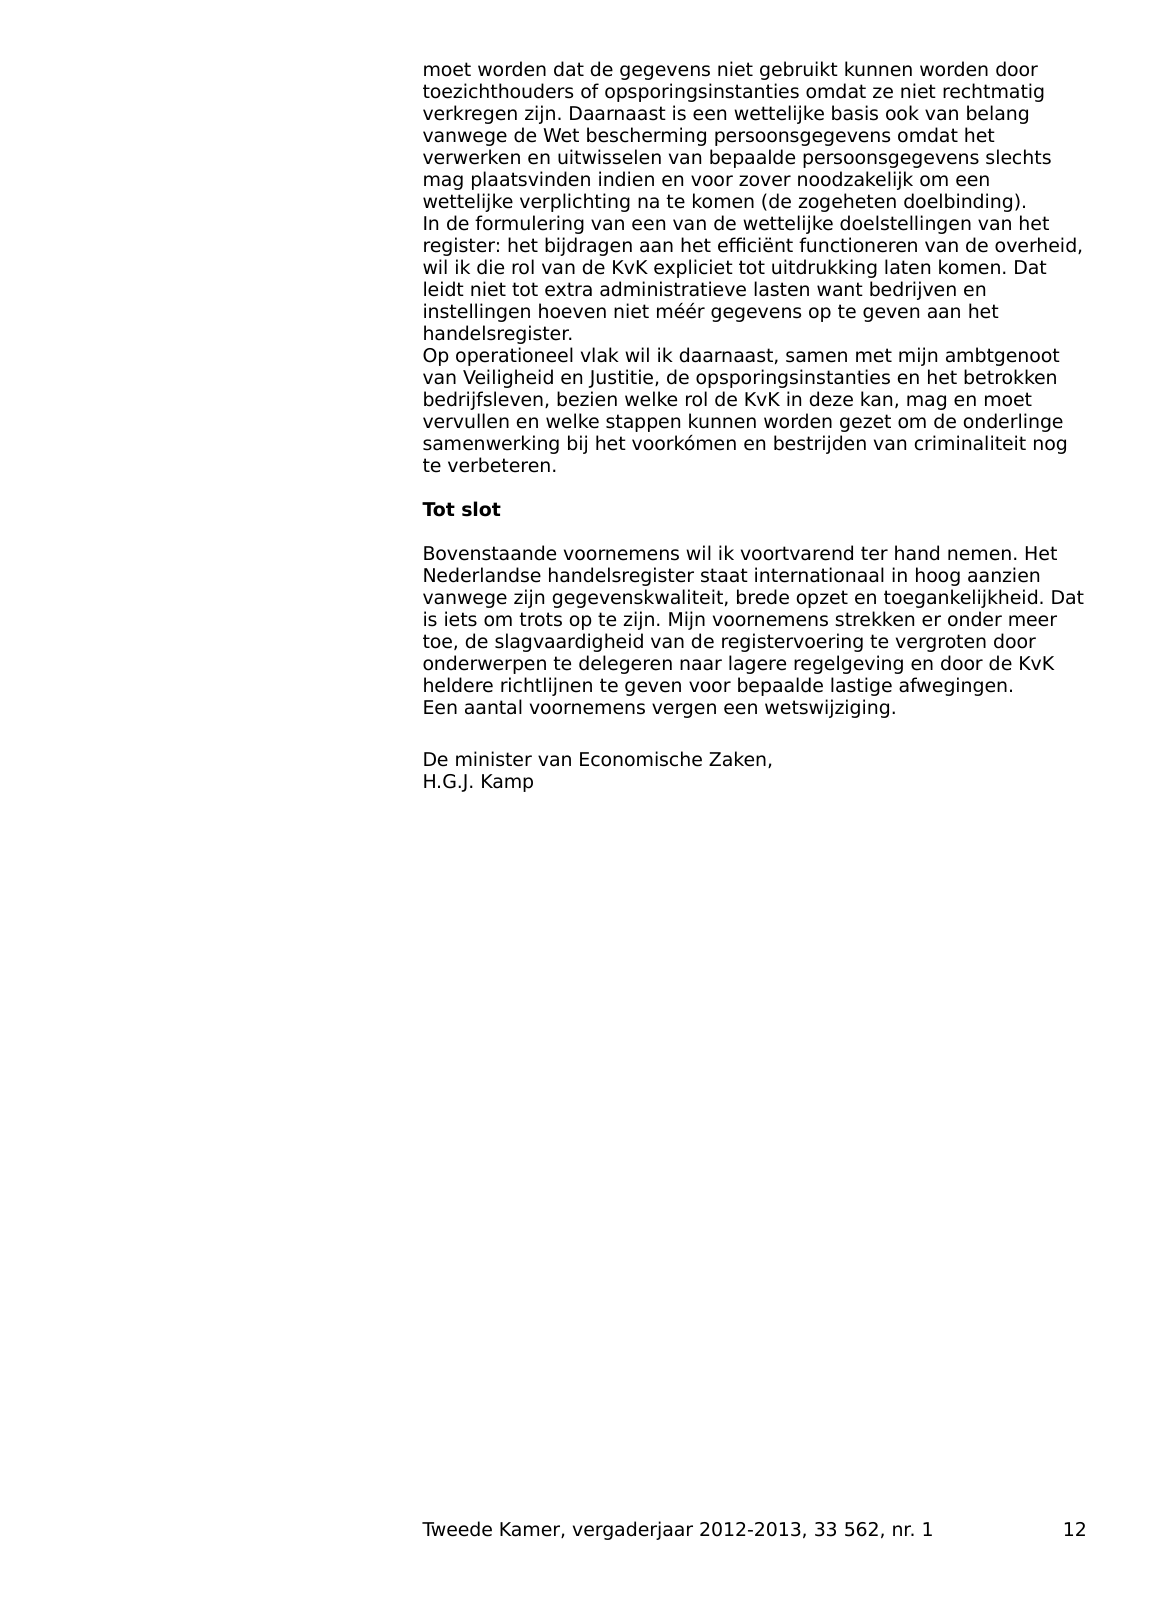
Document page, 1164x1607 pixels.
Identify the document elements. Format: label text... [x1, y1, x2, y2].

subtitle Tot slot [422, 499, 1087, 521]
text Een aantal voornemens vergen een wetswijziging. [422, 697, 1087, 719]
text In de formulering van een van de wettelijke doelstellingen van het register: het bijdragen aan het efficiënt functioneren van de overheid, wil ik die rol van de KvK expliciet tot uitdrukking laten komen. Dat leidt niet tot extra administratieve lasten want bedrijven en instellingen hoeven niet méér gegevens op te geven aan het handelsregister. [422, 213, 1087, 345]
text De minister van Economische Zaken, H.G.J. Kamp [422, 749, 1087, 793]
text Op operationeel vlak wil ik daarnaast, samen met mijn ambtgenoot van Veiligheid en Justitie, de opsporingsinstanties en het betrokken bedrijfsleven, bezien welke rol de KvK in deze kan, mag en moet vervullen en welke stappen kunnen worden gezet om de onderlinge samenwerking bij het voorkómen en bestrijden van criminaliteit nog te verbeteren. [422, 345, 1087, 477]
text Bovenstaande voornemens wil ik voortvarend ter hand nemen. Het Nederlandse handelsregister staat internationaal in hoog aanzien vanwege zijn gegevenskwaliteit, brede opzet en toegankelijkheid. Dat is iets om trots op te zijn. Mijn voornemens strekken er onder meer toe, de slagvaardigheid van de registervoering te vergroten door onderwerpen te delegeren naar lagere regelgeving en door de KvK heldere richtlijnen te geven voor bepaalde lastige afwegingen. [422, 543, 1087, 697]
text moet worden dat de gegevens niet gebruikt kunnen worden door toezichthouders of opsporingsinstanties omdat ze niet rechtmatig verkregen zijn. Daarnaast is een wettelijke basis ook van belang vanwege de Wet bescherming persoonsgegevens omdat het verwerken en uitwisselen van bepaalde persoonsgegevens slechts mag plaatsvinden indien en voor zover noodzakelijk om een wettelijke verplichting na te komen (de zogeheten doelbinding). [422, 59, 1087, 213]
